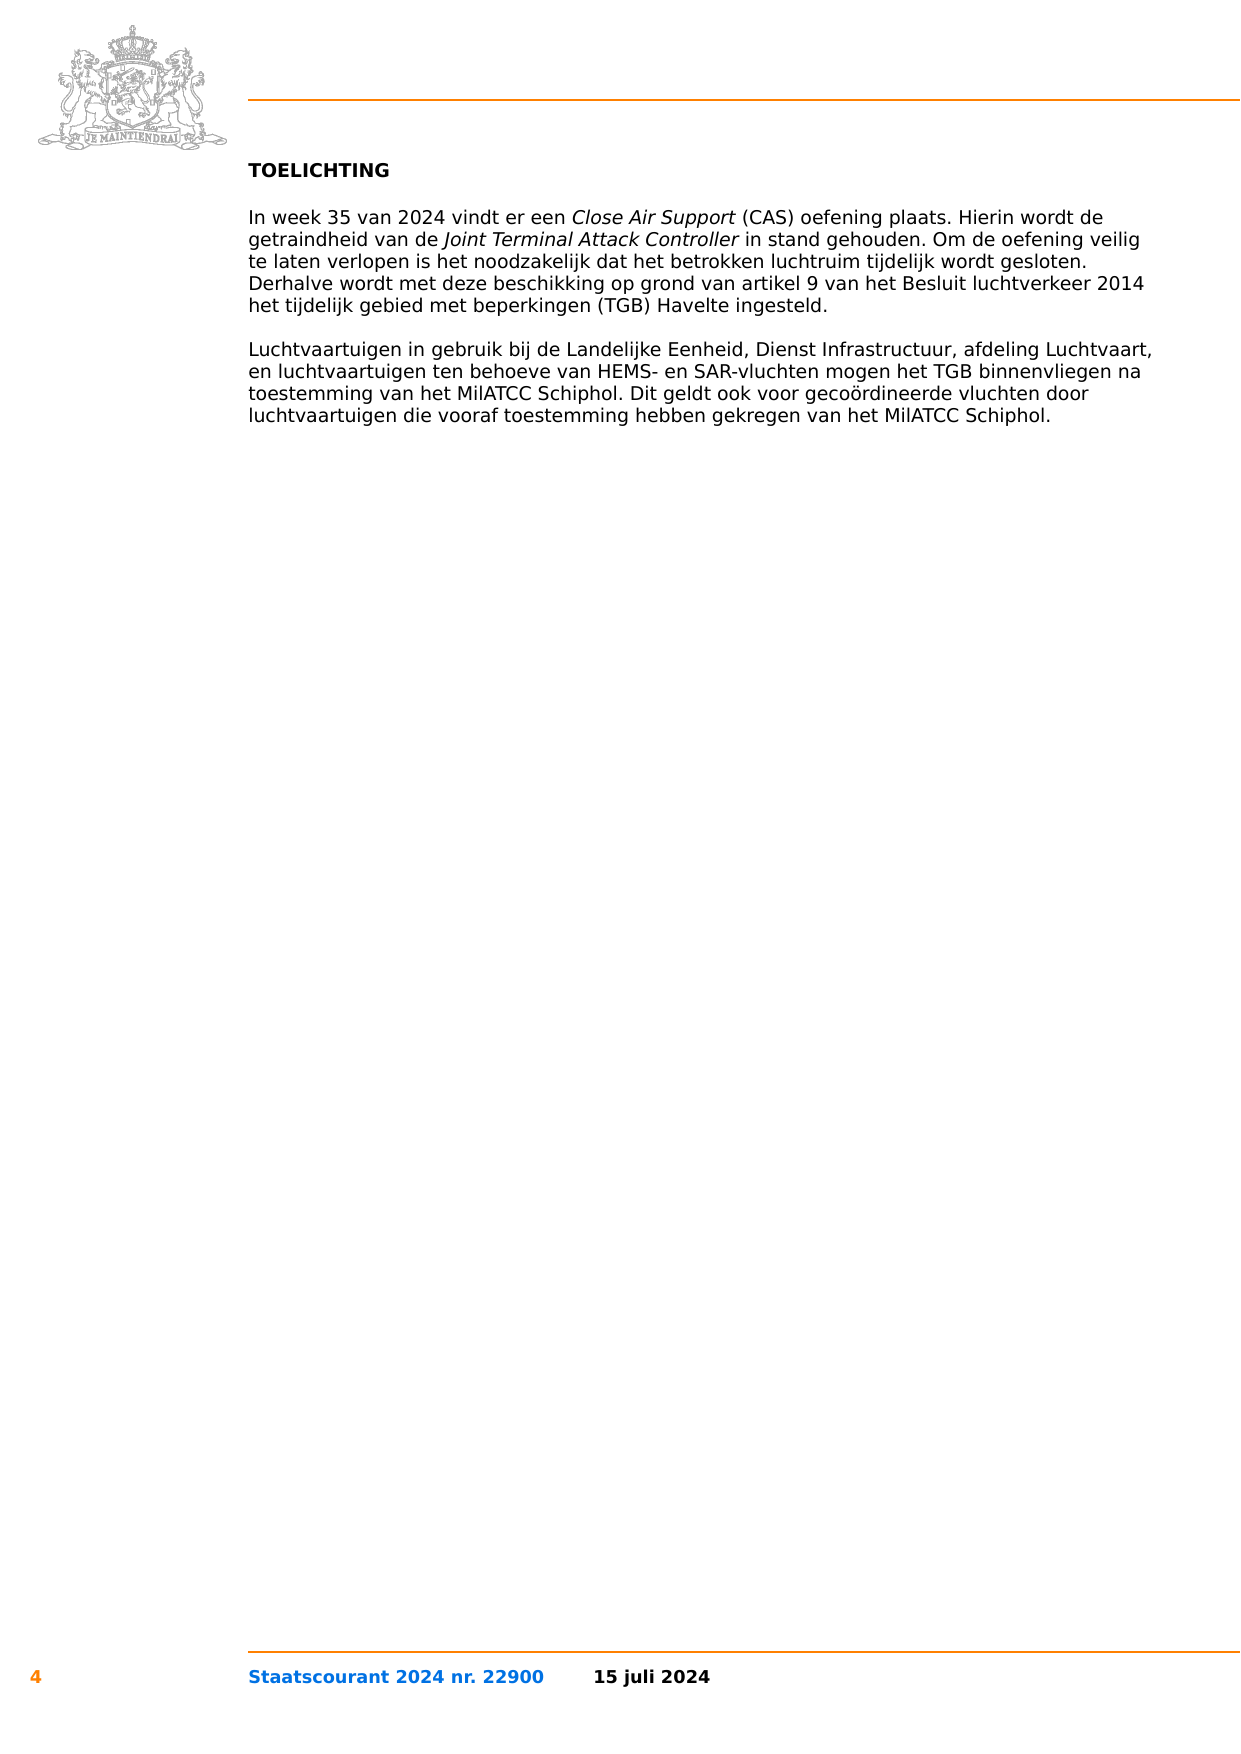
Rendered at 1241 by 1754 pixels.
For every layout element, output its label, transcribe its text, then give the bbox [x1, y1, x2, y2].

text In week 35 van 2024 vindt er een Close Air Support (CAS) oefening plaats. Hierin wordt de getraindheid van de Joint Terminal Attack Controller in stand gehouden. Om de oefening veilig te laten verlopen is het noodzakelijk dat het betrokken luchtruim tijdelijk wordt gesloten. Derhalve wordt met deze beschikking op grond van artikel 9 van het Besluit luchtverkeer 2014 het tijdelijk gebied met beperkingen (TGB) Havelte ingesteld. [248, 207, 1163, 317]
subtitle TOELICHTING [248, 160, 1163, 182]
text Luchtvaartuigen in gebruik bij de Landelijke Eenheid, Dienst Infrastructuur, afdeling Luchtvaart, en luchtvaartuigen ten behoeve van HEMS- en SAR-vluchten mogen het TGB binnenvliegen na toestemming van het MilATCC Schiphol. Dit geldt ook voor gecoördineerde vluchten door luchtvaartuigen die vooraf toestemming hebben gekregen van het MilATCC Schiphol. [248, 339, 1163, 427]
picture [38, 25, 227, 150]
